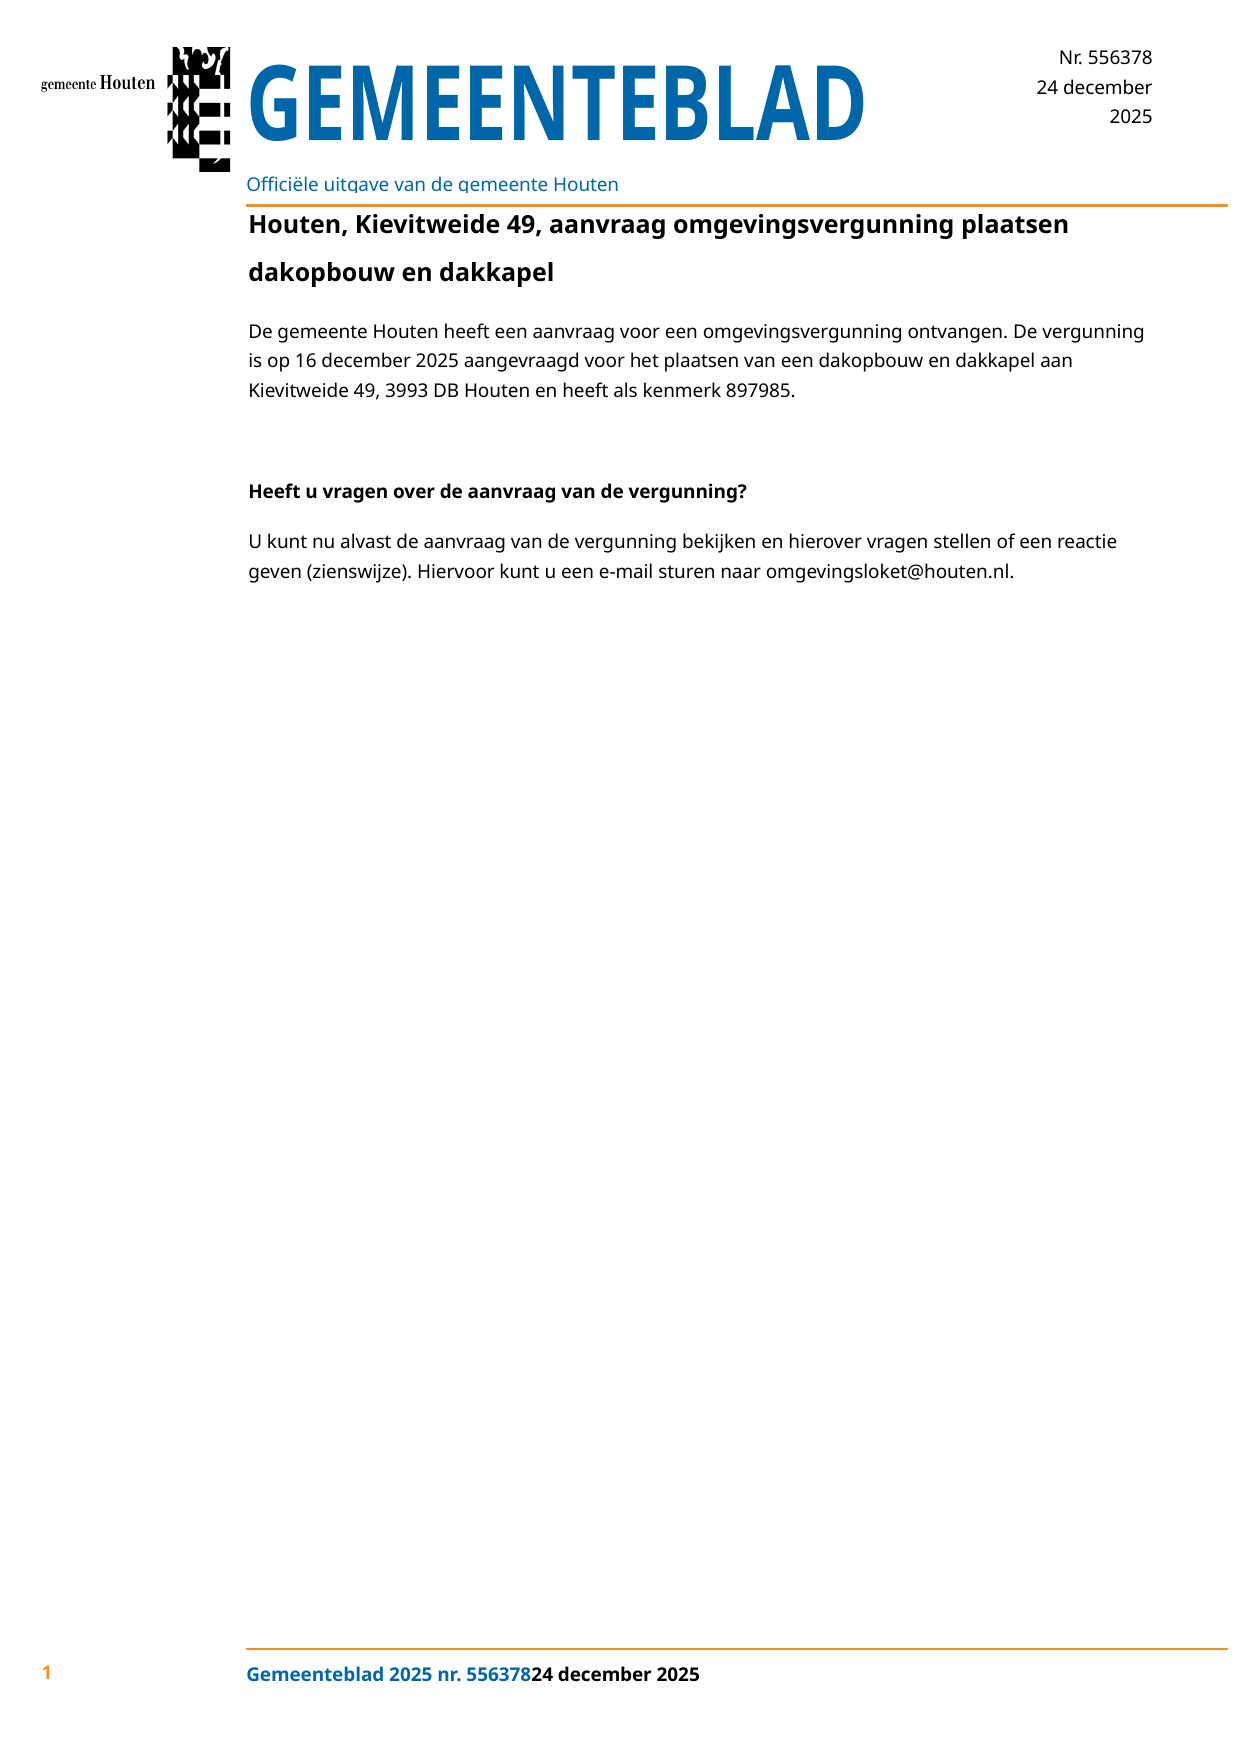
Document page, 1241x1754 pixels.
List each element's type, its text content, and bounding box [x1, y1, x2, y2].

text Houten, Kievitweide 49, aanvraag omgevingsvergunning plaatsen dakopbouw en dakkapel [248, 207, 1152, 288]
text De gemeente Houten heeft een aanvraag voor een omgevingsvergunning ontvangen. De vergunning is op 16 december 2025 aangevraagd voor het plaatsen van een dakopbouw en dakkapel aan Kievitweide 49, 3993 DB Houten en heeft als kenmerk 897985. [248, 318, 1152, 403]
text U kunt nu alvast de aanvraag van de vergunning bekijken en hierover vragen stellen of een reactie geven (zienswijze). Hiervoor kunt u een e-mail sturen naar omgevingsloket@houten.nl. [248, 528, 1152, 584]
picture [41, 47, 231, 172]
text Heeft u vragen over de aanvraag van de vergunning? [248, 478, 1152, 504]
